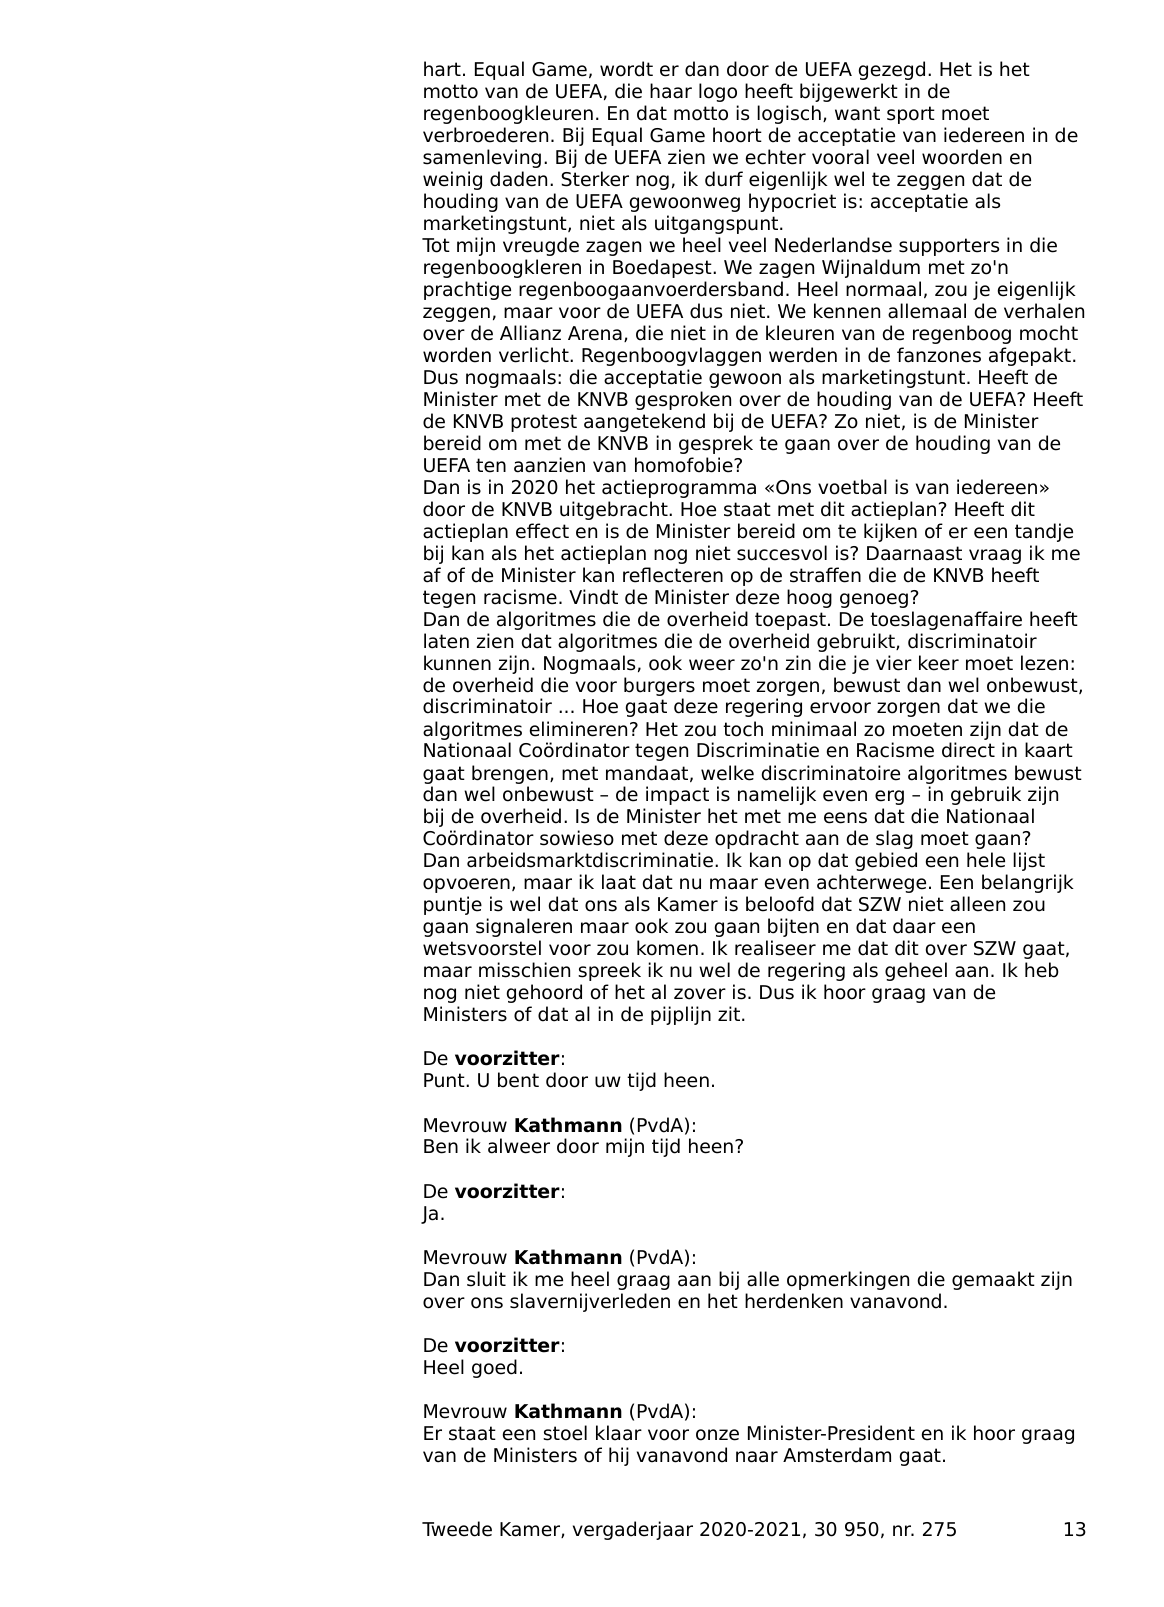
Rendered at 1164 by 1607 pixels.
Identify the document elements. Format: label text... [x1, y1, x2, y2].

text Ja. [422, 1203, 1087, 1224]
text hart. Equal Game, wordt er dan door de UEFA gezegd. Het is het motto van de UEFA, die haar logo heeft bijgewerkt in de regenboogkleuren. En dat motto is logisch, want sport moet verbroederen. Bij Equal Game hoort de acceptatie van iedereen in de samenleving. Bij de UEFA zien we echter vooral veel woorden en weinig daden. Sterker nog, ik durf eigenlijk wel te zeggen dat de houding van de UEFA gewoonweg hypocriet is: acceptatie als marketingstunt, niet als uitgangspunt. [422, 59, 1087, 235]
text Mevrouw Kathmann (PvdA): [422, 1247, 1087, 1269]
text Dan arbeidsmarktdiscriminatie. Ik kan op dat gebied een hele lijst opvoeren, maar ik laat dat nu maar even achterwege. Een belangrijk puntje is wel dat ons als Kamer is beloofd dat SZW niet alleen zou gaan signaleren maar ook zou gaan bijten en dat daar een wetsvoorstel voor zou komen. Ik realiseer me dat dit over SZW gaat, maar misschien spreek ik nu wel de regering als geheel aan. Ik heb nog niet gehoord of het al zover is. Dus ik hoor graag van de Ministers of dat al in de pijplijn zit. [422, 850, 1087, 1026]
text Dan is in 2020 het actieprogramma «Ons voetbal is van iedereen» door de KNVB uitgebracht. Hoe staat met dit actieplan? Heeft dit actieplan effect en is de Minister bereid om te kijken of er een tandje bij kan als het actieplan nog niet succesvol is? Daarnaast vraag ik me af of de Minister kan reflecteren op de straffen die de KNVB heeft tegen racisme. Vindt de Minister deze hoog genoeg? [422, 477, 1087, 608]
text De voorzitter: [422, 1048, 1087, 1070]
text Mevrouw Kathmann (PvdA): [422, 1114, 1087, 1136]
text Mevrouw Kathmann (PvdA): [422, 1401, 1087, 1423]
text Dan de algoritmes die de overheid toepast. De toeslagenaffaire heeft laten zien dat algoritmes die de overheid gebruikt, discriminatoir kunnen zijn. Nogmaals, ook weer zo'n zin die je vier keer moet lezen: de overheid die voor burgers moet zorgen, bewust dan wel onbewust, discriminatoir ... Hoe gaat deze regering ervoor zorgen dat we die algoritmes elimineren? Het zou toch minimaal zo moeten zijn dat de Nationaal Coördinator tegen Discriminatie en Racisme direct in kaart gaat brengen, met mandaat, welke discriminatoire algoritmes bewust dan wel onbewust – de impact is namelijk even erg – in gebruik zijn bij de overheid. Is de Minister het met me eens dat die Nationaal Coördinator sowieso met deze opdracht aan de slag moet gaan? [422, 608, 1087, 850]
text Er staat een stoel klaar voor onze Minister-President en ik hoor graag van de Ministers of hij vanavond naar Amsterdam gaat. [422, 1423, 1087, 1467]
text Ben ik alweer door mijn tijd heen? [422, 1136, 1087, 1158]
text De voorzitter: [422, 1335, 1087, 1357]
text Punt. U bent door uw tijd heen. [422, 1070, 1087, 1092]
text Heel goed. [422, 1357, 1087, 1379]
text De voorzitter: [422, 1181, 1087, 1203]
text Tot mijn vreugde zagen we heel veel Nederlandse supporters in die regenboogkleren in Boedapest. We zagen Wijnaldum met zo'n prachtige regenboogaanvoerdersband. Heel normaal, zou je eigenlijk zeggen, maar voor de UEFA dus niet. We kennen allemaal de verhalen over de Allianz Arena, die niet in de kleuren van de regenboog mocht worden verlicht. Regenboogvlaggen werden in de fanzones afgepakt. Dus nogmaals: die acceptatie gewoon als marketingstunt. Heeft de Minister met de KNVB gesproken over de houding van de UEFA? Heeft de KNVB protest aangetekend bij de UEFA? Zo niet, is de Minister bereid om met de KNVB in gesprek te gaan over de houding van de UEFA ten aanzien van homofobie? [422, 235, 1087, 477]
text Dan sluit ik me heel graag aan bij alle opmerkingen die gemaakt zijn over ons slavernijverleden en het herdenken vanavond. [422, 1269, 1087, 1313]
